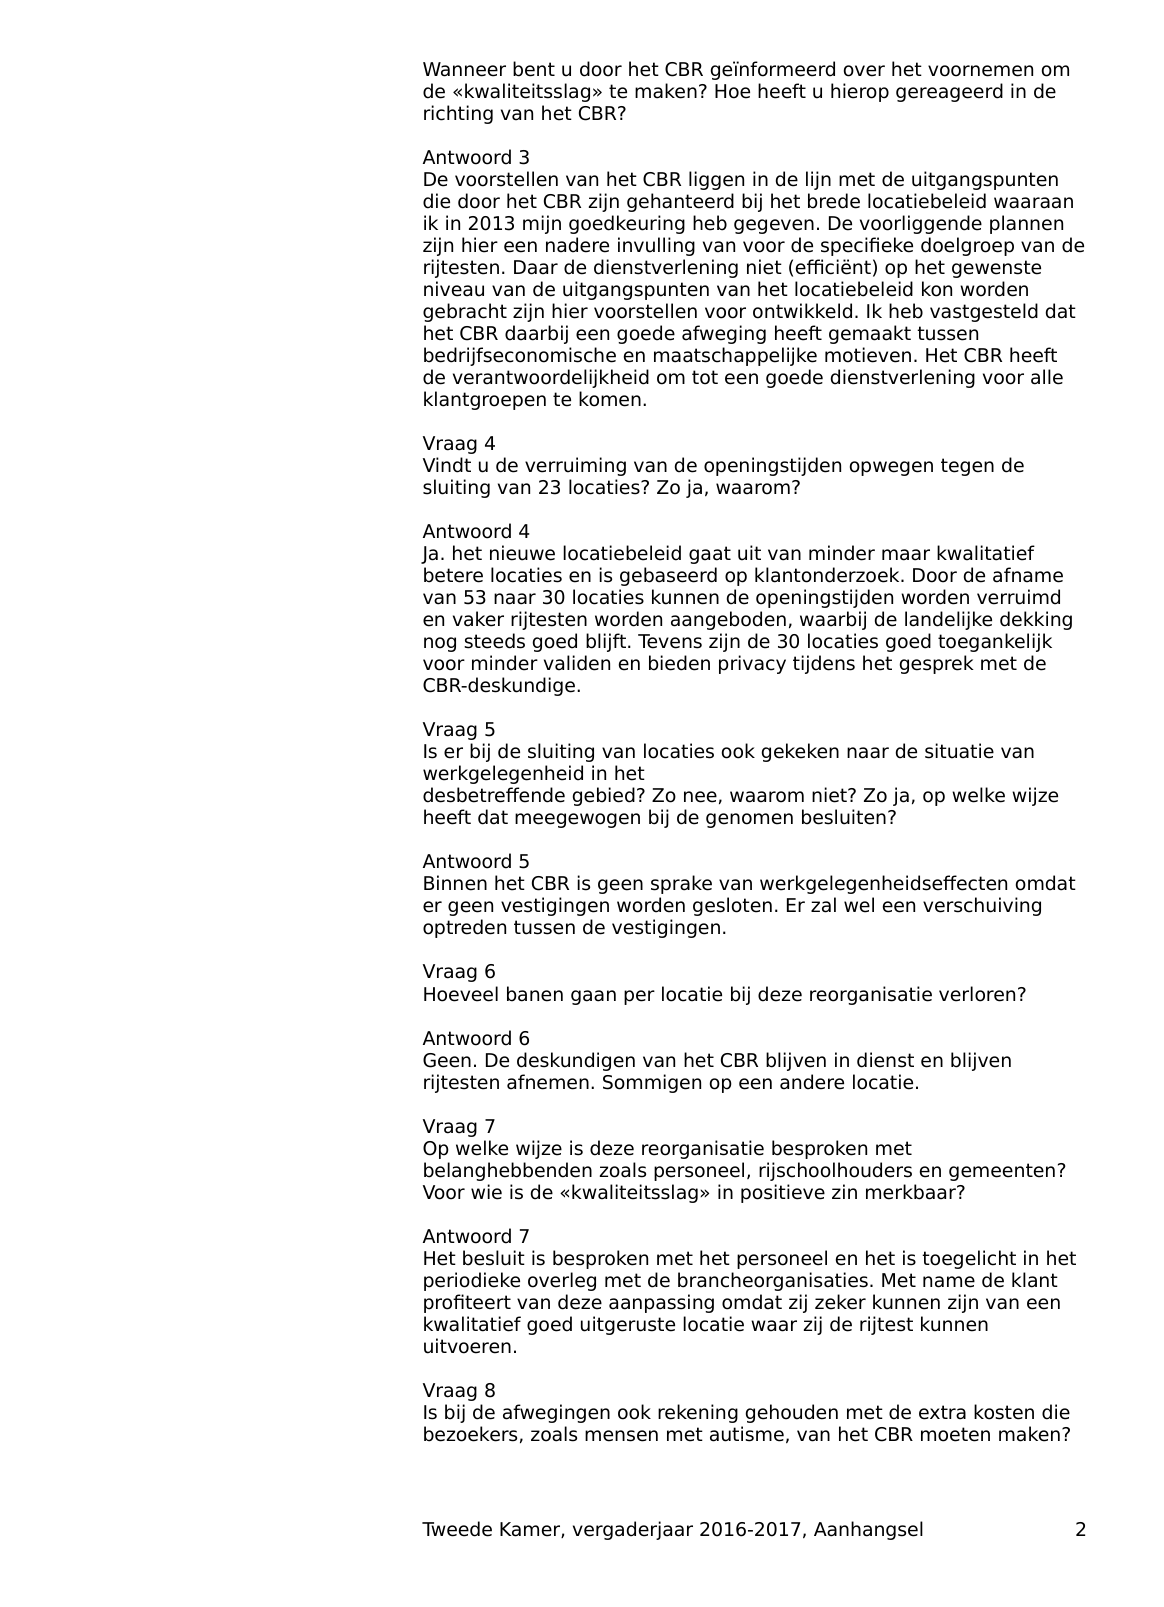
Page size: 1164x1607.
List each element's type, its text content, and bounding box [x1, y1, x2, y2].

text Is er bij de sluiting van locaties ook gekeken naar de situatie van werkgelegenheid in het [422, 741, 1087, 785]
text Wanneer bent u door het CBR geïnformeerd over het voornemen om de «kwaliteitsslag» te maken? Hoe heeft u hierop gereageerd in de richting van het CBR? [422, 59, 1087, 125]
text Antwoord 5 [422, 851, 1087, 873]
text Antwoord 3 [422, 147, 1087, 169]
text Is bij de afwegingen ook rekening gehouden met de extra kosten die bezoekers, zoals mensen met autisme, van het CBR moeten maken? [422, 1402, 1087, 1446]
text Vraag 4 [422, 433, 1087, 455]
text Vraag 5 [422, 719, 1087, 741]
text Vraag 8 [422, 1380, 1087, 1402]
text Vraag 7 [422, 1116, 1087, 1138]
text Ja. het nieuwe locatiebeleid gaat uit van minder maar kwalitatief betere locaties en is gebaseerd op klantonderzoek. Door de afname van 53 naar 30 locaties kunnen de openingstijden worden verruimd en vaker rijtesten worden aangeboden, waarbij de landelijke dekking nog steeds goed blijft. Tevens zijn de 30 locaties goed toegankelijk voor minder validen en bieden privacy tijdens het gesprek met de CBR-deskundige. [422, 543, 1087, 697]
text Vraag 6 [422, 961, 1087, 983]
text Hoeveel banen gaan per locatie bij deze reorganisatie verloren? [422, 983, 1087, 1005]
text Antwoord 4 [422, 521, 1087, 543]
text Voor wie is de «kwaliteitsslag» in positieve zin merkbaar? [422, 1182, 1087, 1204]
text Geen. De deskundigen van het CBR blijven in dienst en blijven rijtesten afnemen. Sommigen op een andere locatie. [422, 1049, 1087, 1093]
text Binnen het CBR is geen sprake van werkgelegenheidseffecten omdat er geen vestigingen worden gesloten. Er zal wel een verschuiving optreden tussen de vestigingen. [422, 873, 1087, 939]
text Het besluit is besproken met het personeel en het is toegelicht in het periodieke overleg met de brancheorganisaties. Met name de klant profiteert van deze aanpassing omdat zij zeker kunnen zijn van een kwalitatief goed uitgeruste locatie waar zij de rijtest kunnen uitvoeren. [422, 1248, 1087, 1358]
text Antwoord 7 [422, 1226, 1087, 1248]
text Op welke wijze is deze reorganisatie besproken met belanghebbenden zoals personeel, rijschoolhouders en gemeenten? [422, 1138, 1087, 1182]
text De voorstellen van het CBR liggen in de lijn met de uitgangspunten die door het CBR zijn gehanteerd bij het brede locatiebeleid waaraan ik in 2013 mijn goedkeuring heb gegeven. De voorliggende plannen zijn hier een nadere invulling van voor de specifieke doelgroep van de rijtesten. Daar de dienstverlening niet (efficiënt) op het gewenste niveau van de uitgangspunten van het locatiebeleid kon worden gebracht zijn hier voorstellen voor ontwikkeld. Ik heb vastgesteld dat het CBR daarbij een goede afweging heeft gemaakt tussen bedrijfseconomische en maatschappelijke motieven. Het CBR heeft de verantwoordelijkheid om tot een goede dienstverlening voor alle klantgroepen te komen. [422, 169, 1087, 411]
text desbetreffende gebied? Zo nee, waarom niet? Zo ja, op welke wijze heeft dat meegewogen bij de genomen besluiten? [422, 785, 1087, 829]
text Antwoord 6 [422, 1028, 1087, 1049]
text Vindt u de verruiming van de openingstijden opwegen tegen de sluiting van 23 locaties? Zo ja, waarom? [422, 455, 1087, 499]
